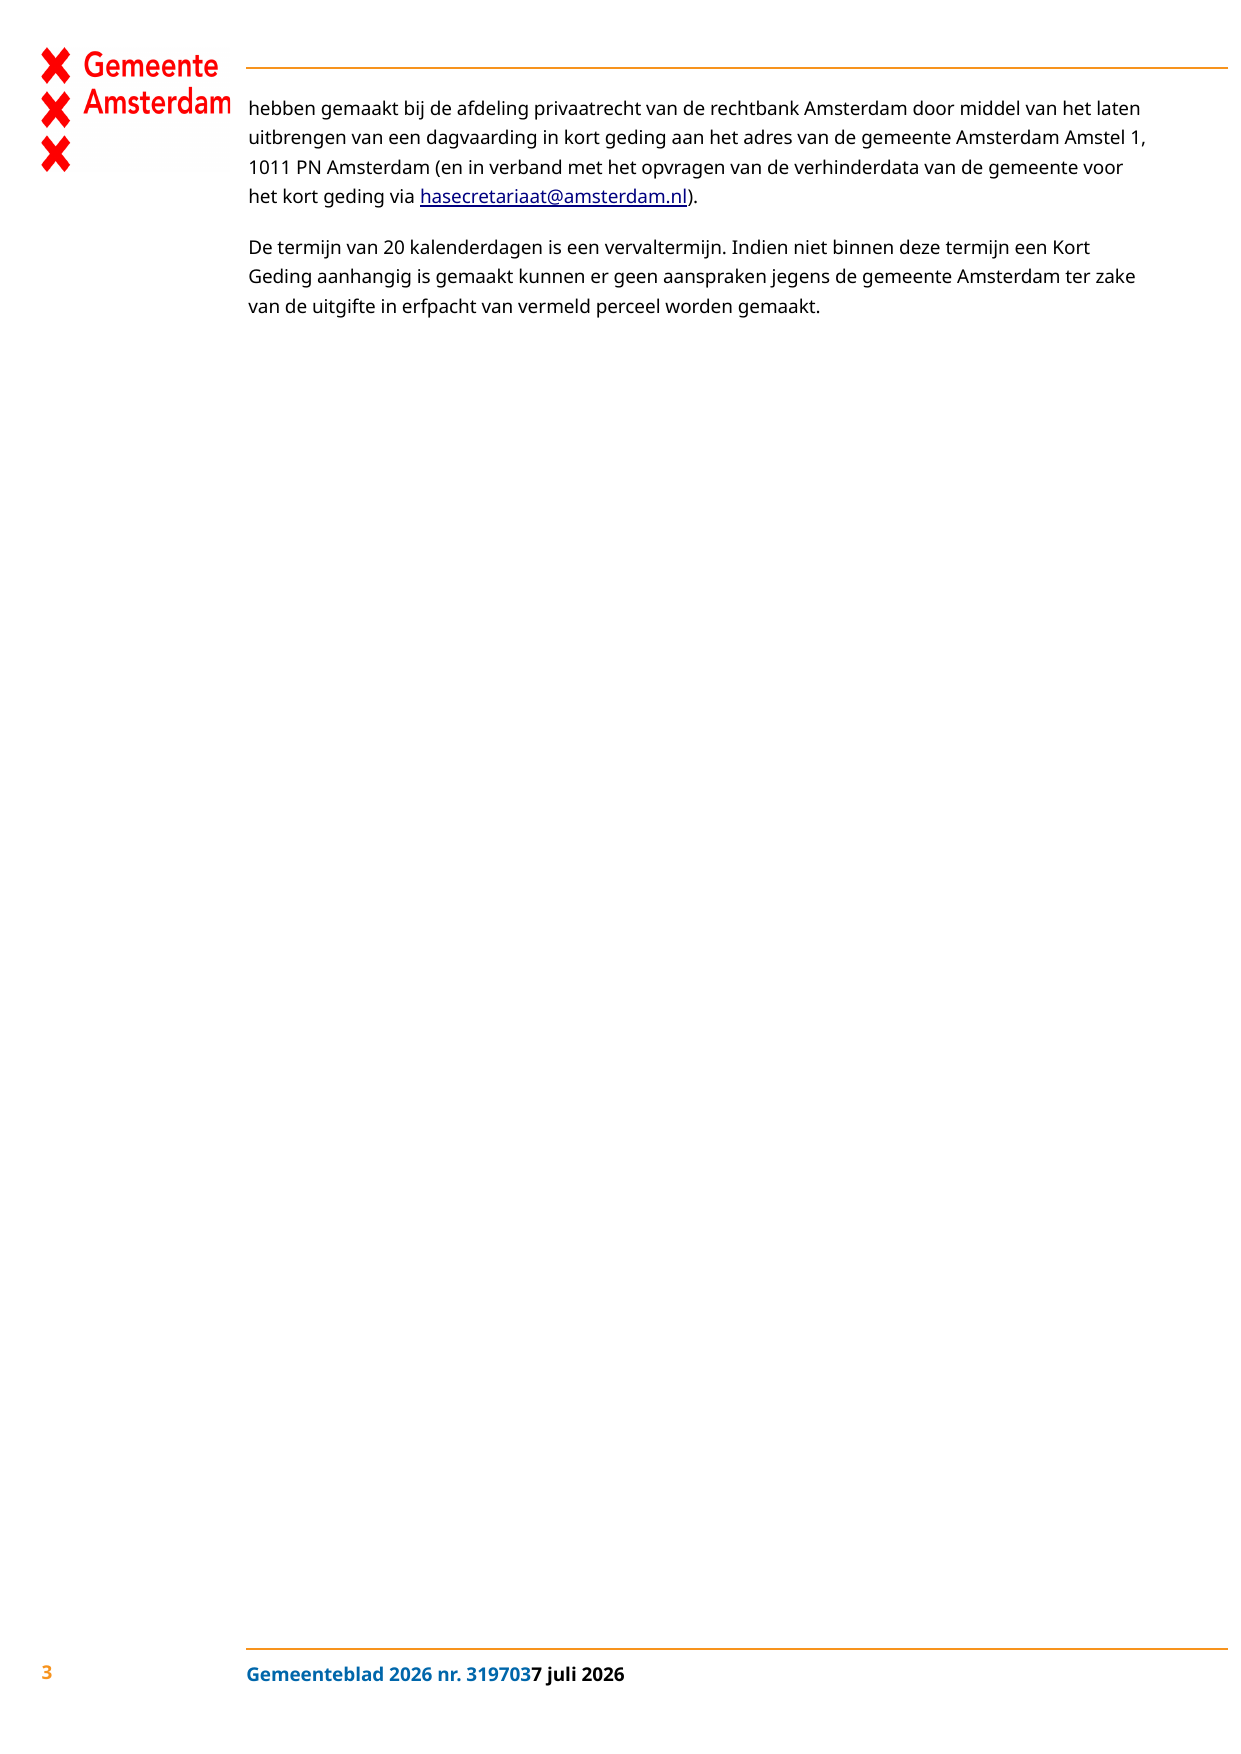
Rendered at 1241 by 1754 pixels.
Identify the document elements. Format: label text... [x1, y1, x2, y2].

picture [41, 47, 231, 172]
text De termijn van 20 kalenderdagen is een vervaltermijn. Indien niet binnen deze termijn een Kort Geding aanhangig is gemaakt kunnen er geen aanspraken jegens de gemeente Amsterdam ter zake van de uitgifte in erfpacht van vermeld perceel worden gemaakt. [248, 234, 1152, 319]
text hebben gemaakt bij de afdeling privaatrecht van de rechtbank Amsterdam door middel van het laten uitbrengen van een dagvaarding in kort geding aan het adres van de gemeente Amsterdam Amstel 1, 1011 PN Amsterdam (en in verband met het opvragen van de verhinderdata van de gemeente voor het kort geding via hasecretariaat@amsterdam.nl). [248, 95, 1152, 209]
